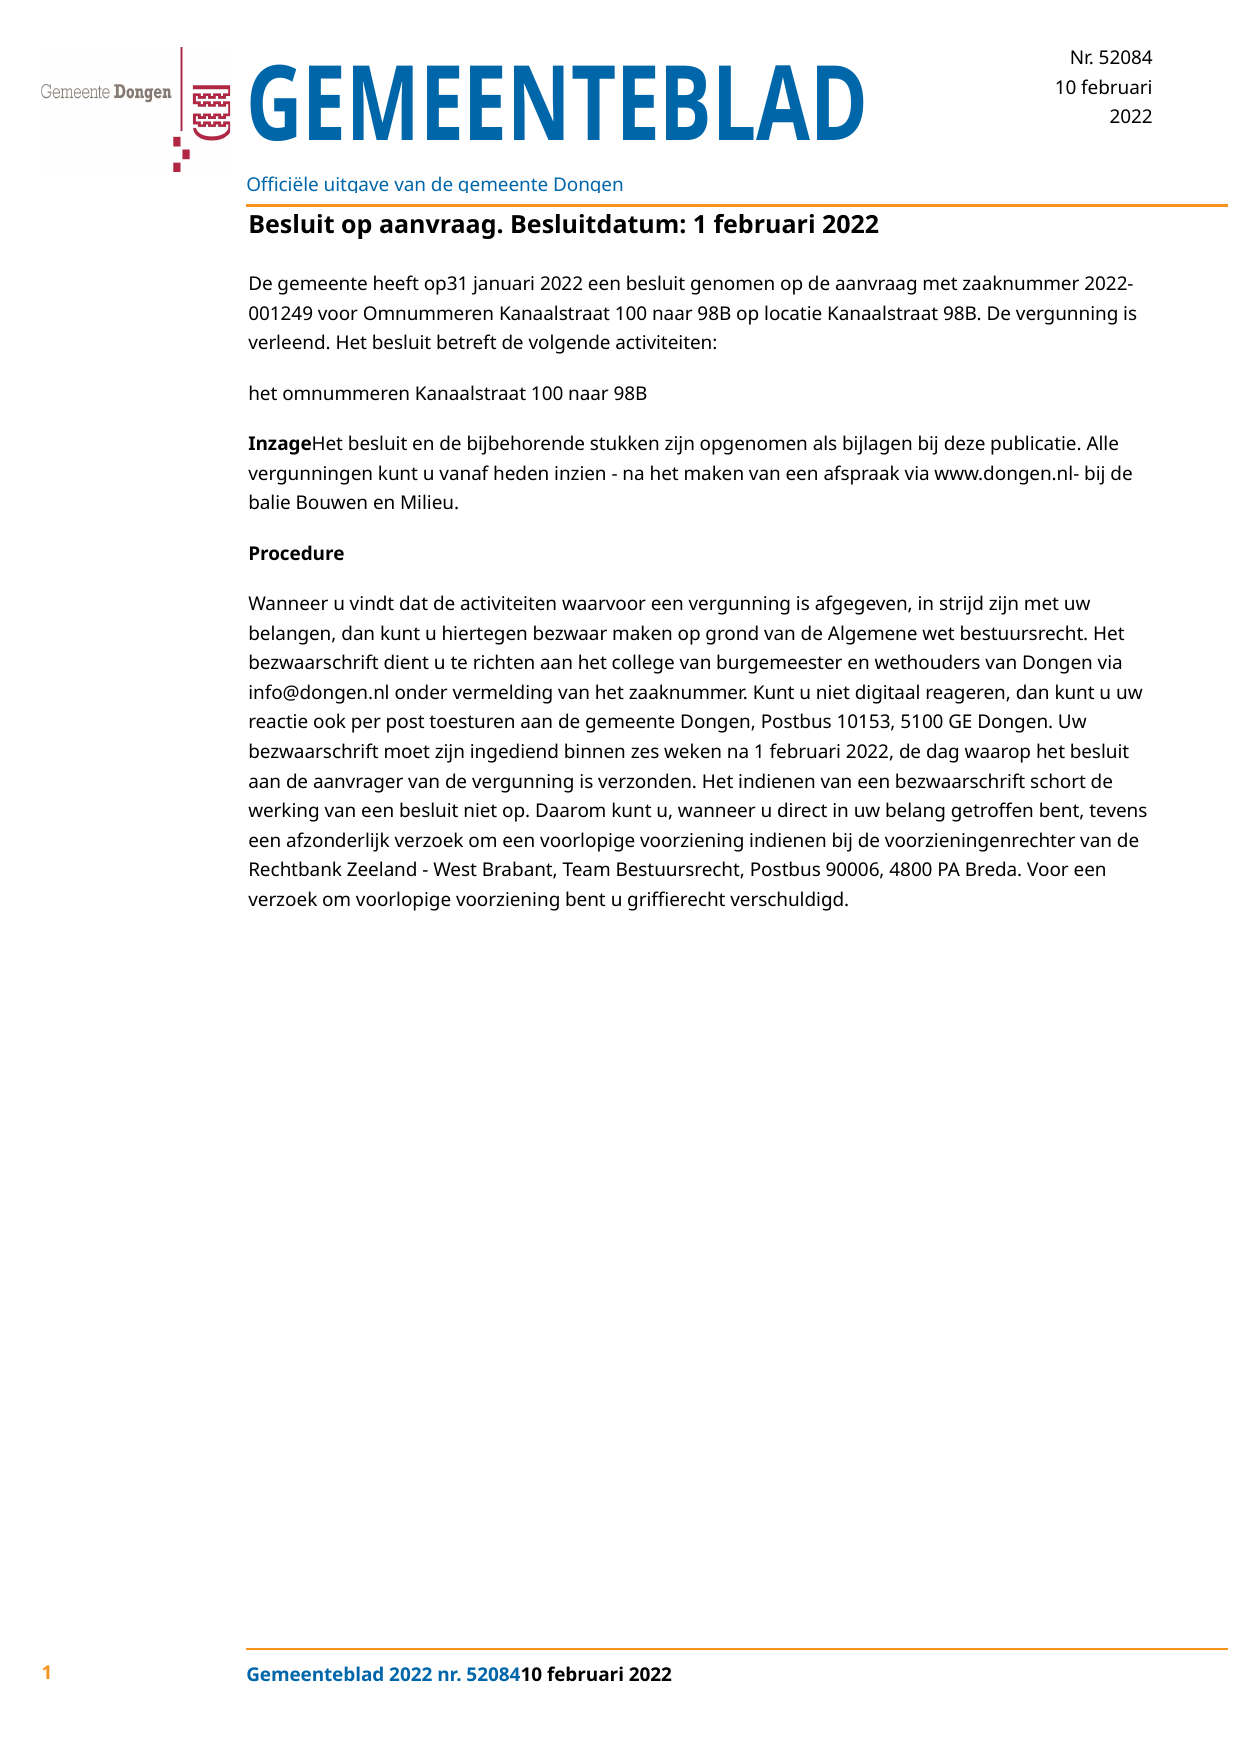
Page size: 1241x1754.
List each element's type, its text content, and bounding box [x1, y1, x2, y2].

text Wanneer u vindt dat de activiteiten waarvoor een vergunning is afgegeven, in strijd zijn met uw belangen, dan kunt u hiertegen bezwaar maken op grond van de Algemene wet bestuursrecht. Het bezwaarschrift dient u te richten aan het college van burgemeester en wethouders van Dongen via info@dongen.nl onder vermelding van het zaaknummer. Kunt u niet digitaal reageren, dan kunt u uw reactie ook per post toesturen aan de gemeente Dongen, Postbus 10153, 5100 GE Dongen. Uw bezwaarschrift moet zijn ingediend binnen zes weken na 1 februari 2022, de dag waarop het besluit aan de aanvrager van de vergunning is verzonden. Het indienen van een bezwaarschrift schort de werking van een besluit niet op. Daarom kunt u, wanneer u direct in uw belang getroffen bent, tevens een afzonderlijk verzoek om een voorlopige voorziening indienen bij de voorzieningenrechter van de Rechtbank Zeeland - West Brabant, Team Bestuursrecht, Postbus 90006, 4800 PA Breda. Voor een verzoek om voorlopige voorziening bent u griffierecht verschuldigd. [248, 590, 1152, 912]
picture [41, 47, 231, 172]
text het omnummeren Kanaalstraat 100 naar 98B [248, 380, 1152, 406]
text De gemeente heeft op31 januari 2022 een besluit genomen op de aanvraag met zaaknummer 2022-001249 voor Omnummeren Kanaalstraat 100 naar 98B op locatie Kanaalstraat 98B. De vergunning is verleend. Het besluit betreft de volgende activiteiten: [248, 270, 1152, 355]
text Besluit op aanvraag. Besluitdatum: 1 februari 2022 [248, 207, 1152, 241]
text InzageHet besluit en de bijbehorende stukken zijn opgenomen als bijlagen bij deze publicatie. Alle vergunningen kunt u vanaf heden inzien - na het maken van een afspraak via www.dongen.nl- bij de balie Bouwen en Milieu. [248, 430, 1152, 515]
text Procedure [248, 540, 1152, 566]
